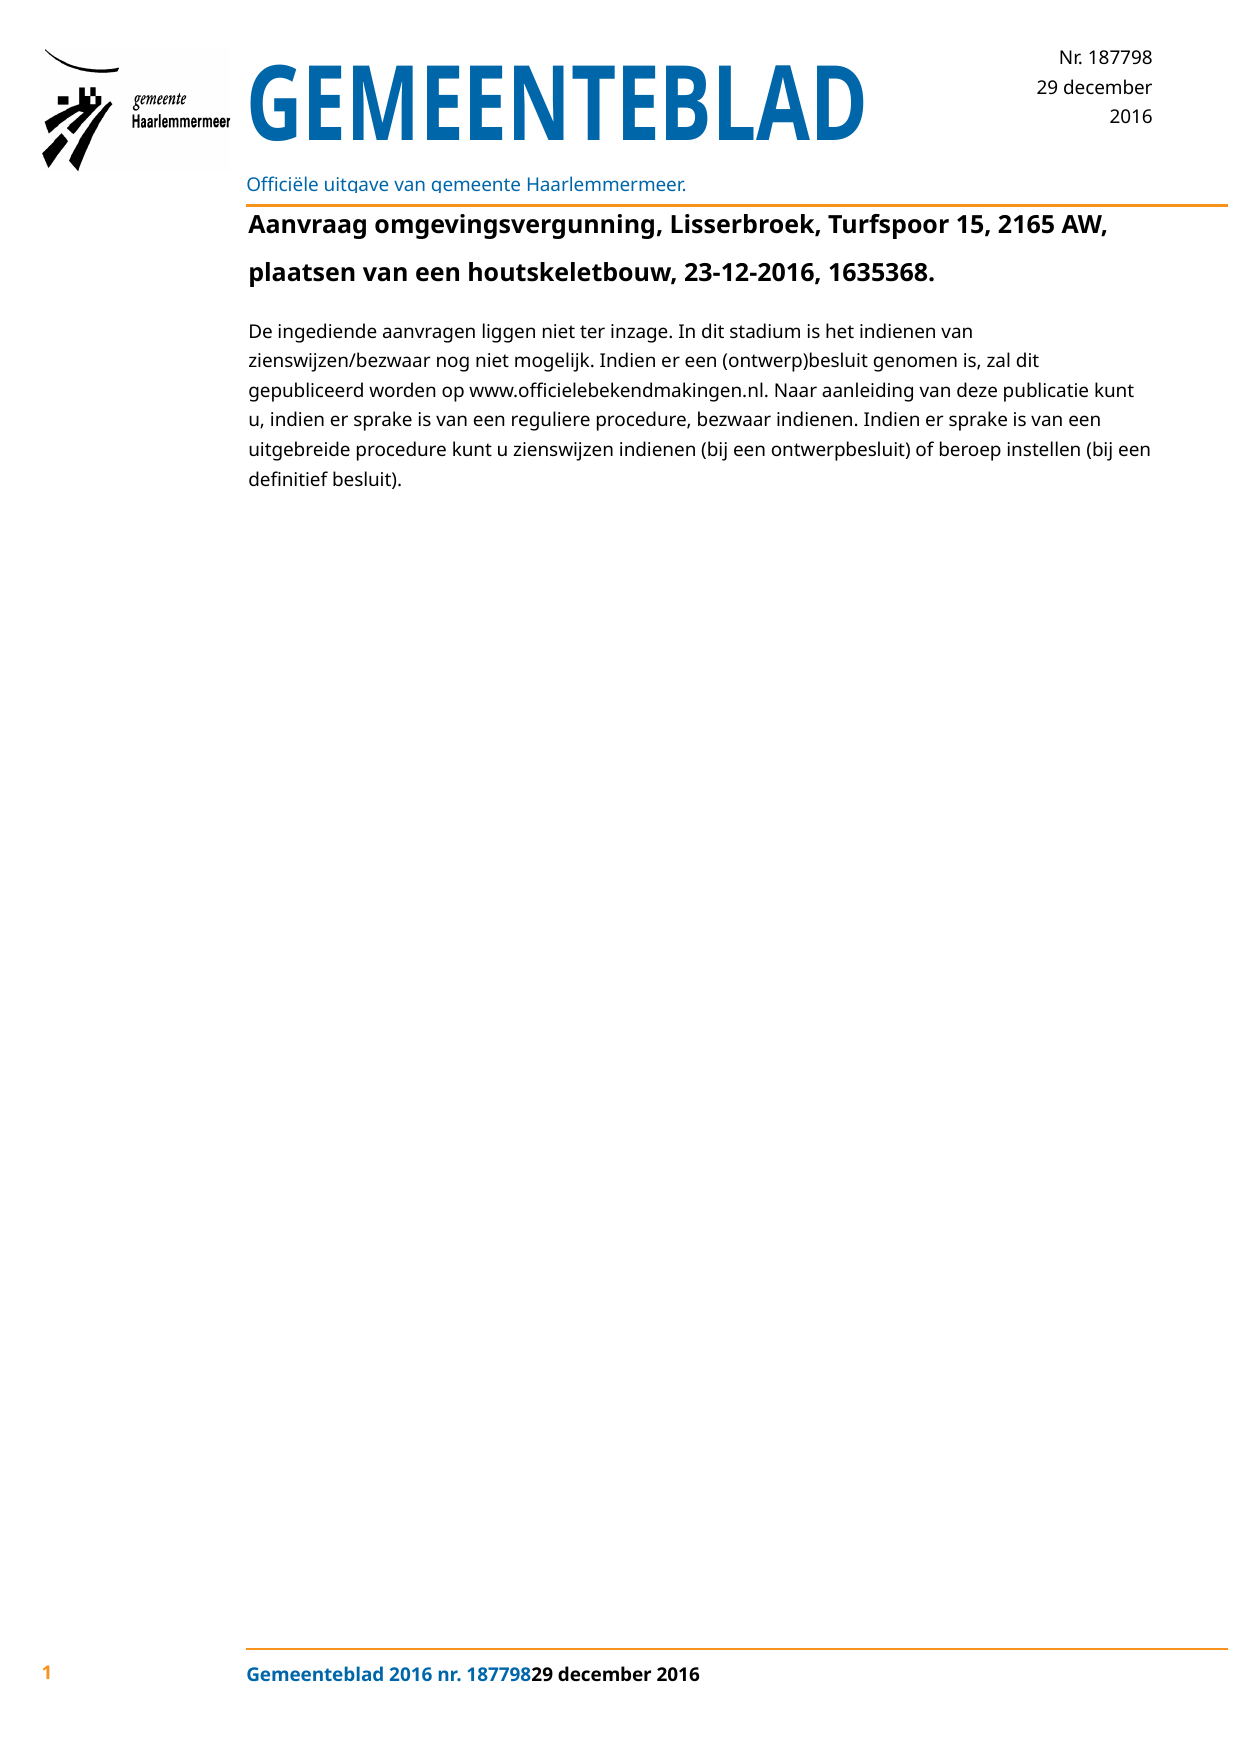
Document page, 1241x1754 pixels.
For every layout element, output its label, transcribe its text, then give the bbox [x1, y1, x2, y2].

text Aanvraag omgevingsvergunning, Lisserbroek, Turfspoor 15, 2165 AW, plaatsen van een houtskeletbouw, 23-12-2016, 1635368. [248, 207, 1152, 288]
text De ingediende aanvragen liggen niet ter inzage. In dit stadium is het indienen van zienswijzen/bezwaar nog niet mogelijk. Indien er een (ontwerp)besluit genomen is, zal dit gepubliceerd worden op www.officielebekendmakingen.nl. Naar aanleiding van deze publicatie kunt u, indien er sprake is van een reguliere procedure, bezwaar indienen. Indien er sprake is van een uitgebreide procedure kunt u zienswijzen indienen (bij een ontwerpbesluit) of beroep instellen (bij een definitief besluit). [248, 318, 1152, 492]
picture [41, 47, 231, 172]
